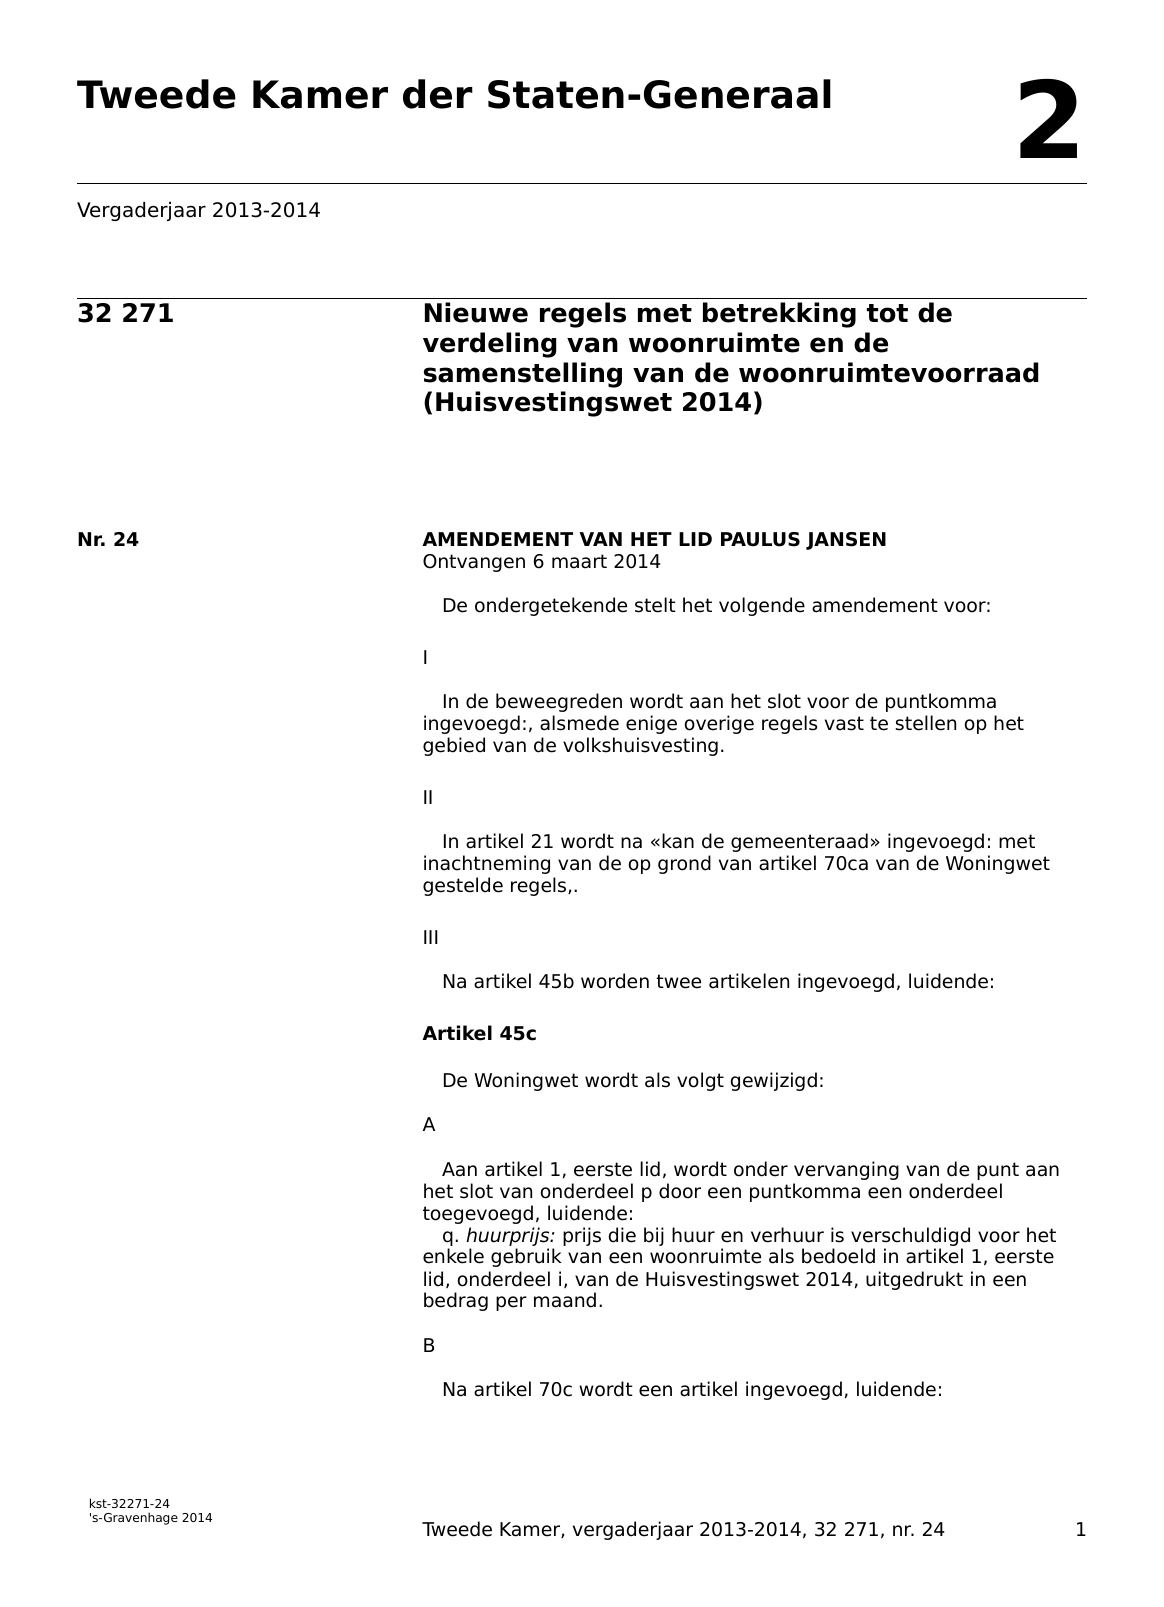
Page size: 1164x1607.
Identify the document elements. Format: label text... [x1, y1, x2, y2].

table_header Tweede Kamer der Staten-Generaal [77, 59, 886, 183]
text kst-32271-24 [88, 1497, 323, 1511]
text Aan artikel 1, eerste lid, wordt onder vervanging van de punt aan het slot van onderdeel p door een puntkomma een onderdeel toegevoegd, luidende: [422, 1158, 1087, 1224]
text In artikel 21 wordt na «kan de gemeenteraad» ingevoegd: met inachtneming van de op grond van artikel 70ca van de Woningwet gestelde regels,. [422, 831, 1087, 897]
text B [422, 1334, 1087, 1357]
text In de beweegreden wordt aan het slot voor de puntkomma ingevoegd:, alsmede enige overige regels vast te stellen op het gebied van de volkshuisvesting. [422, 691, 1087, 757]
subtitle Artikel 45c [422, 1023, 1087, 1045]
subtitle Nr. 24 AMENDEMENT VAN HET LID PAULUS JANSEN [77, 529, 1087, 551]
subtitle I [422, 647, 1087, 669]
text Na artikel 45b worden twee artikelen ingevoegd, luidende: [422, 971, 1087, 993]
subtitle III [422, 927, 1087, 949]
text Na artikel 70c wordt een artikel ingevoegd, luidende: [422, 1379, 1087, 1401]
text 's-Gravenhage 2014 [88, 1511, 323, 1525]
table_cell Vergaderjaar 2013-2014 [77, 184, 1087, 298]
subtitle 32 271 Nieuwe regels met betrekking tot de verdeling van woonruimte en de samenstelling van de woonruimtevoorraad (Huisvestingswet 2014) [77, 299, 1087, 418]
text De Woningwet wordt als volgt gewijzigd: [422, 1070, 1087, 1092]
text q. huurprijs: prijs die bij huur en verhuur is verschuldigd voor het enkele gebruik van een woonruimte als bedoeld in artikel 1, eerste lid, onderdeel i, van de Huisvestingswet 2014, uitgedrukt in een bedrag per maand. [422, 1224, 1087, 1312]
text Ontvangen 6 maart 2014 [422, 551, 1087, 573]
text A [422, 1114, 1087, 1136]
table_header 2 [886, 59, 1087, 183]
subtitle II [422, 787, 1087, 809]
text De ondergetekende stelt het volgende amendement voor: [422, 595, 1087, 617]
